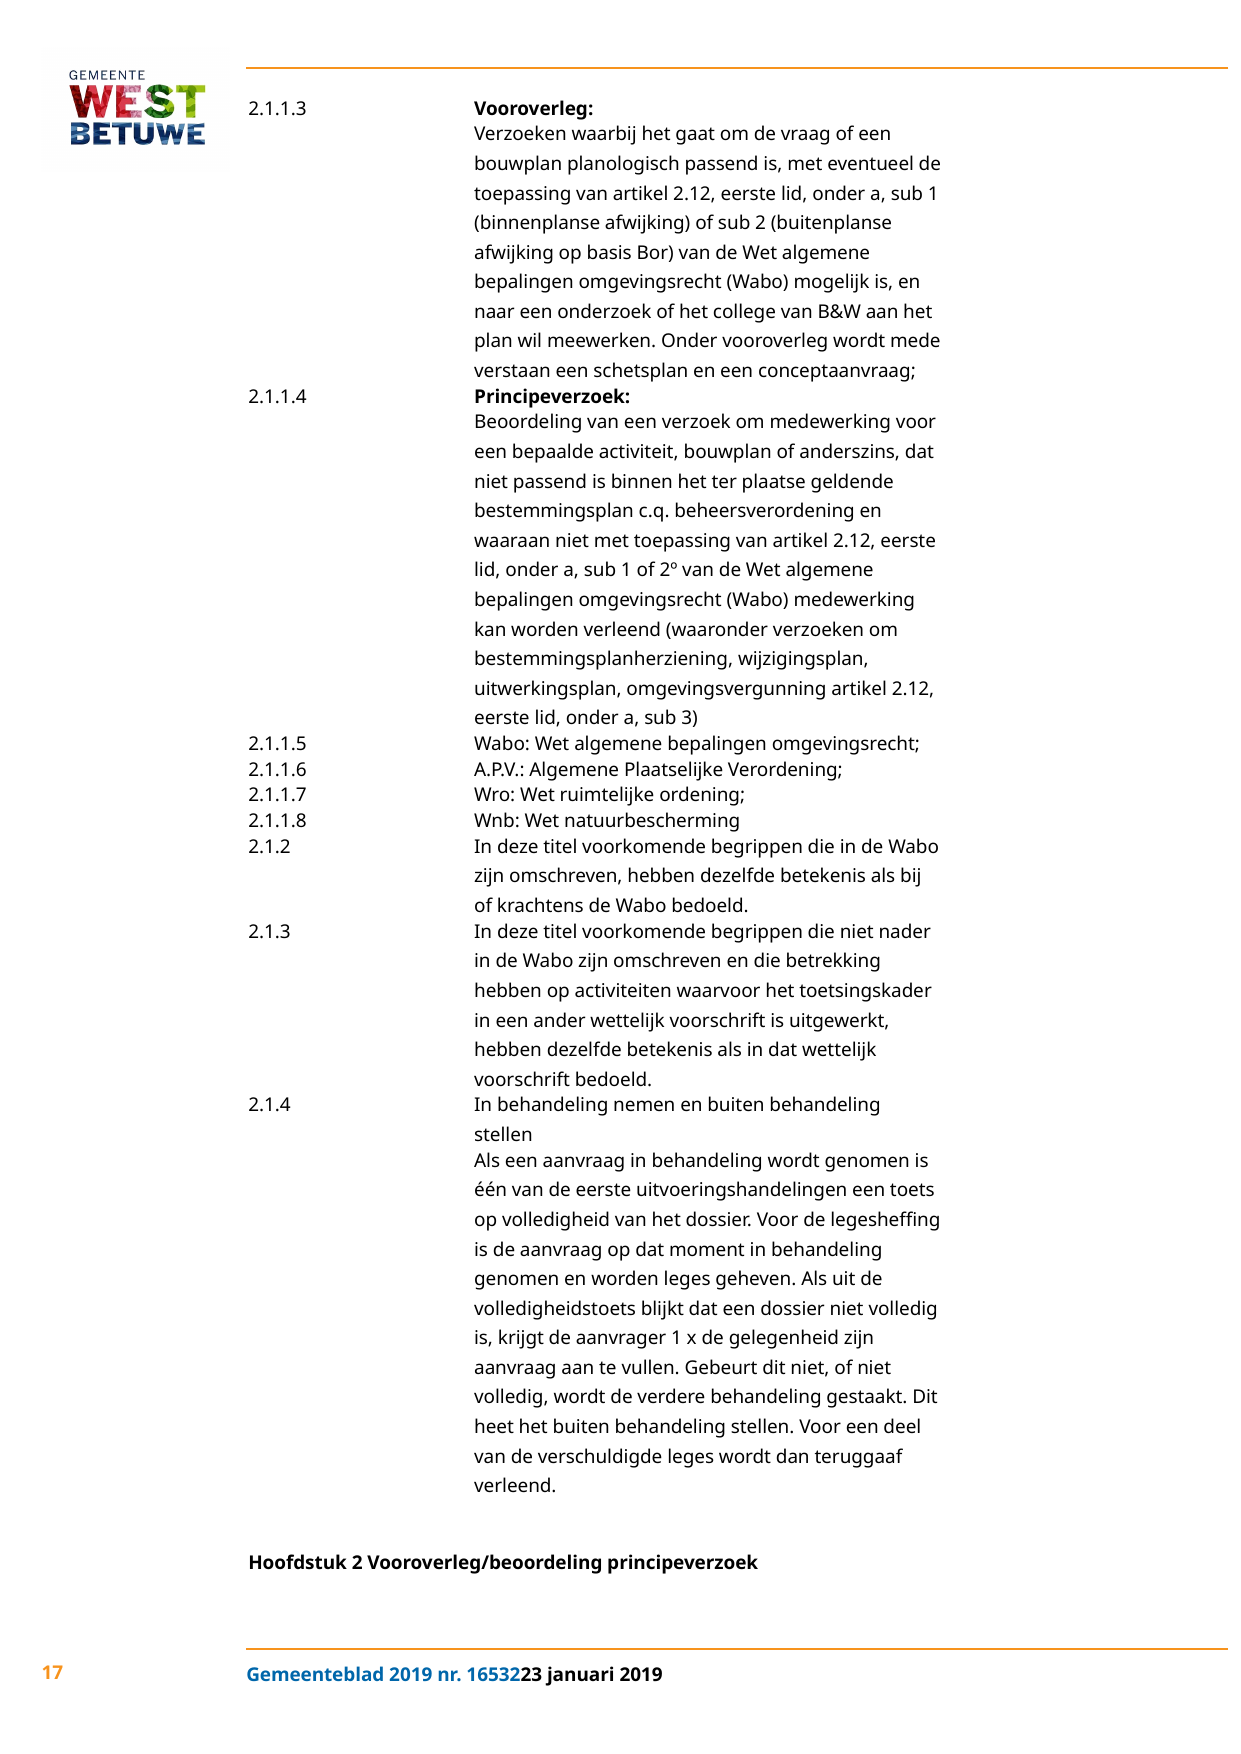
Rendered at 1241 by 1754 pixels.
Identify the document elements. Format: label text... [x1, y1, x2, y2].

table_cell Hoofdstuk 2 Vooroverleg/beoordeling principeverzoek [248, 1550, 1152, 1575]
table_cell Wabo: Wet algemene bepalingen omgevingsrecht; [474, 730, 944, 756]
table_cell [944, 1524, 1152, 1549]
table_cell [248, 1575, 474, 1601]
table_cell Principeverzoek: [474, 383, 944, 409]
table_cell [474, 1575, 944, 1601]
table_cell [944, 808, 1152, 833]
table_cell Als een aanvraag in behandeling wordt genomen is één van de eerste uitvoeringshandelingen een toets op volledigheid van het dossier. Voor de legesheffing is de aanvraag op dat moment in behandeling genomen en worden leges geheven. Als uit de volledigheidstoets blijkt dat een dossier niet volledig is, krijgt de aanvrager 1 x de gelegenheid zijn aanvraag aan te vullen. Gebeurt dit niet, of niet volledig, wordt de verdere behandeling gestaakt. Dit heet het buiten behandeling stellen. Voor een deel van de verschuldigde leges wordt dan teruggaaf verleend. [474, 1147, 944, 1498]
table_cell [944, 833, 1152, 918]
table_cell [944, 383, 1152, 409]
table_cell [248, 121, 474, 383]
table_cell [944, 782, 1152, 807]
table_cell Vooroverleg: [474, 95, 944, 121]
table_cell 2.1.3 [248, 918, 474, 1092]
table_cell [944, 121, 1152, 383]
table_cell In behandeling nemen en buiten behandeling stellen [474, 1092, 944, 1147]
table_cell In deze titel voorkomende begrippen die in de Wabo zijn omschreven, hebben dezelfde betekenis als bij of krachtens de Wabo bedoeld. [474, 833, 944, 918]
table_cell 2.1.1.7 [248, 782, 474, 807]
table_cell [944, 730, 1152, 756]
table_cell In deze titel voorkomende begrippen die niet nader in de Wabo zijn omschreven en die betrekking hebben op activiteiten waarvoor het toetsingskader in een ander wettelijk voorschrift is uitgewerkt, hebben dezelfde betekenis als in dat wettelijk voorschrift bedoeld. [474, 918, 944, 1092]
table_cell [944, 95, 1152, 121]
table_cell [248, 1147, 474, 1498]
table_cell [944, 409, 1152, 730]
table_cell 2.1.4 [248, 1092, 474, 1147]
table_cell [474, 1498, 944, 1524]
table_cell [944, 1147, 1152, 1498]
table_cell 2.1.2 [248, 833, 474, 918]
table_cell [248, 1524, 474, 1549]
table_cell 2.1.1.3 [248, 95, 474, 121]
table_cell [944, 1575, 1152, 1601]
table_cell [944, 756, 1152, 782]
table_cell [944, 1498, 1152, 1524]
table_cell A.P.V.: Algemene Plaatselijke Verordening; [474, 756, 944, 782]
table_cell Verzoeken waarbij het gaat om de vraag of een bouwplan planologisch passend is, met eventueel de toepassing van artikel 2.12, eerste lid, onder a, sub 1 (binnenplanse afwijking) of sub 2 (buitenplanse afwijking op basis Bor) van de Wet algemene bepalingen omgevingsrecht (Wabo) mogelijk is, en naar een onderzoek of het college van B&W aan het plan wil meewerken. Onder vooroverleg wordt mede verstaan een schetsplan en een conceptaanvraag; [474, 121, 944, 383]
table_cell 2.1.1.8 [248, 808, 474, 833]
table_cell Wro: Wet ruimtelijke ordening; [474, 782, 944, 807]
table_cell [248, 1498, 474, 1524]
table_cell [944, 1092, 1152, 1147]
table_cell Beoordeling van een verzoek om medewerking voor een bepaalde activiteit, bouwplan of anderszins, dat niet passend is binnen het ter plaatse geldende bestemmingsplan c.q. beheersverordening en waaraan niet met toepassing van artikel 2.12, eerste lid, onder a, sub 1 of 2º van de Wet algemene bepalingen omgevingsrecht (Wabo) medewerking kan worden verleend (waaronder verzoeken om bestemmingsplanherziening, wijzigingsplan, uitwerkingsplan, omgevingsvergunning artikel 2.12, eerste lid, onder a, sub 3) [474, 409, 944, 730]
table_cell 2.1.1.5 [248, 730, 474, 756]
table_cell 2.1.1.4 [248, 383, 474, 409]
table_cell [248, 409, 474, 730]
table_cell 2.1.1.6 [248, 756, 474, 782]
picture [41, 47, 231, 172]
table_cell [474, 1524, 944, 1549]
table_cell Wnb: Wet natuurbescherming [474, 808, 944, 833]
table_cell [944, 918, 1152, 1092]
